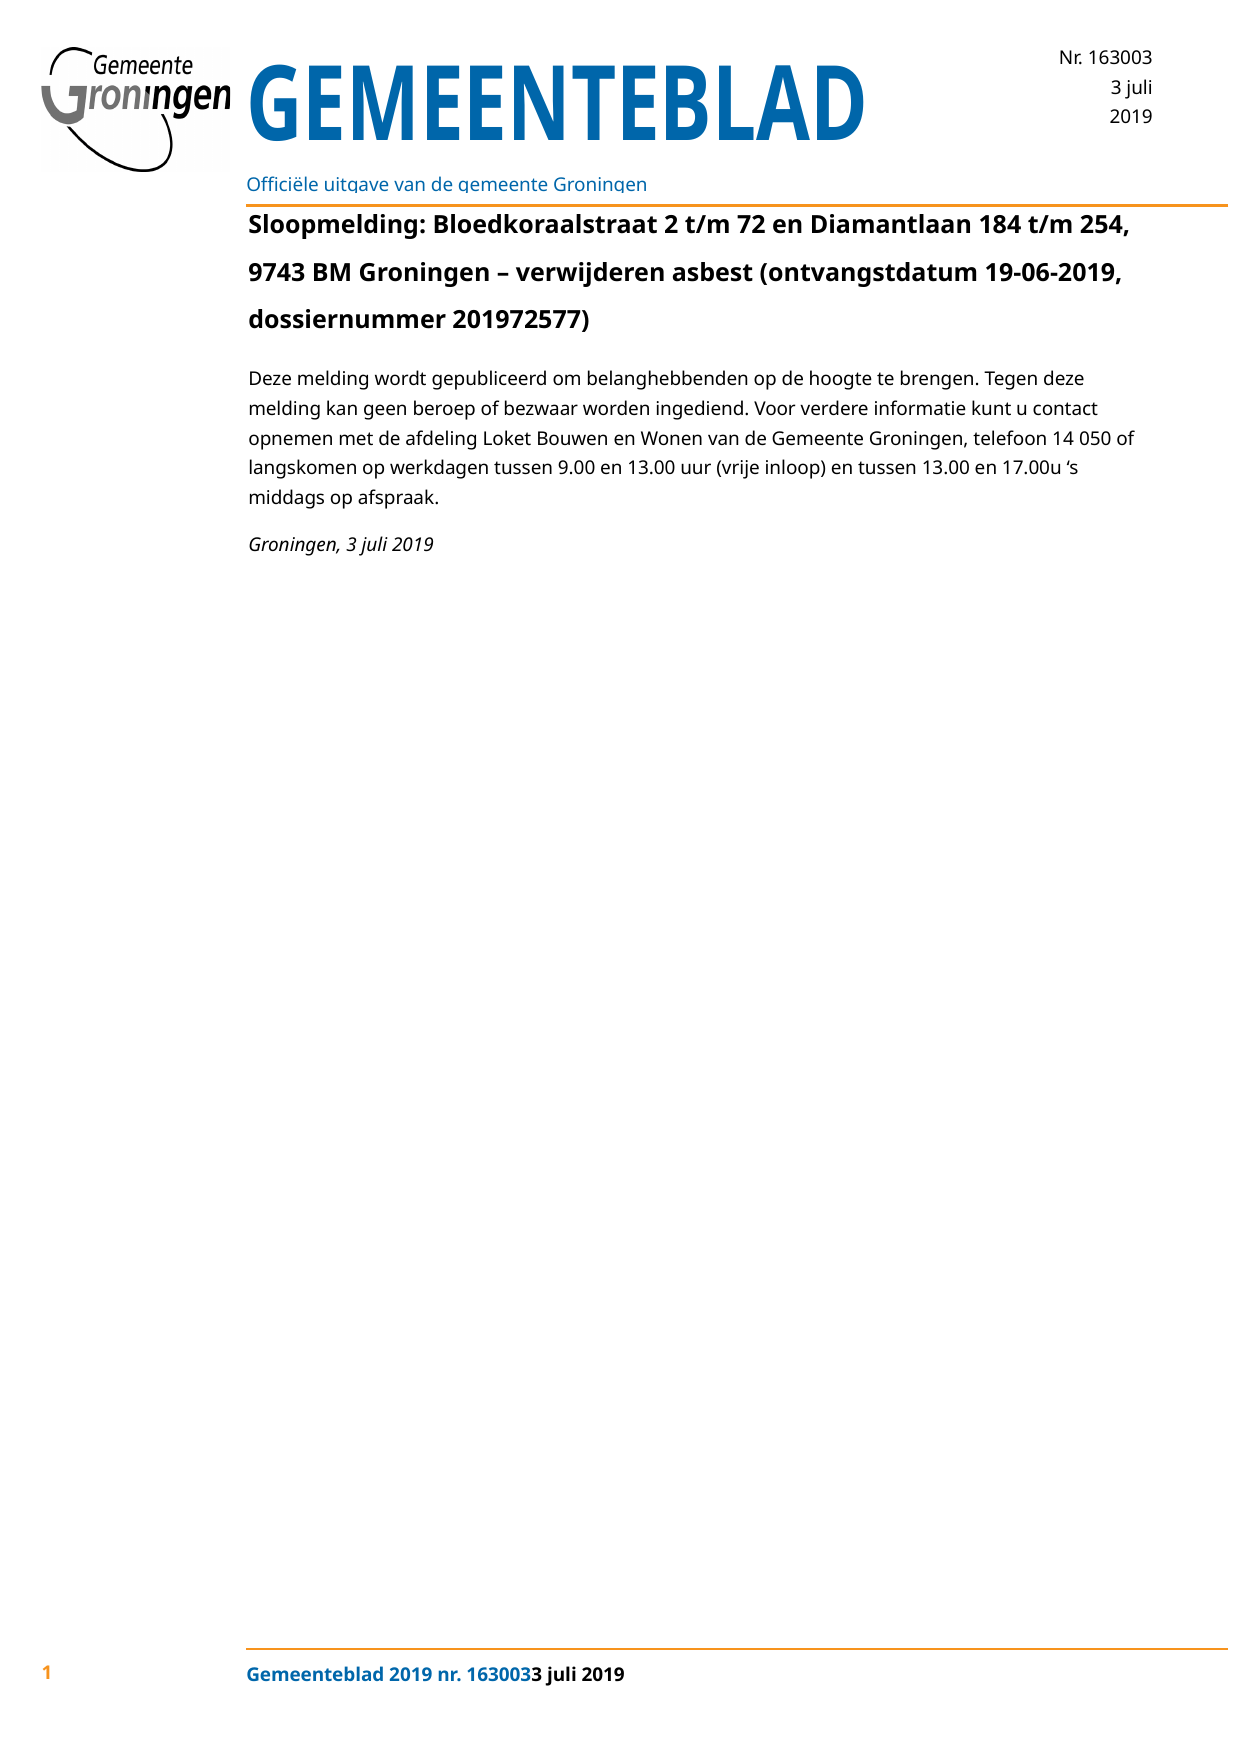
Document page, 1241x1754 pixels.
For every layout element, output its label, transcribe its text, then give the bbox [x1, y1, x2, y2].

text Groningen, 3 juli 2019 [248, 532, 1152, 557]
text Sloopmelding: Bloedkoraalstraat 2 t/m 72 en Diamantlaan 184 t/m 254, 9743 BM Groningen – verwijderen asbest (ontvangstdatum 19-06-2019, dossiernummer 201972577) [248, 207, 1152, 336]
text Deze melding wordt gepubliceerd om belanghebbenden op de hoogte te brengen. Tegen deze melding kan geen beroep of bezwaar worden ingediend. Voor verdere informatie kunt u contact opnemen met de afdeling Loket Bouwen en Wonen van de Gemeente Groningen, telefoon 14 050 of langskomen op werkdagen tussen 9.00 en 13.00 uur (vrije inloop) en tussen 13.00 en 17.00u ‘s middags op afspraak. [248, 366, 1152, 509]
picture [41, 47, 231, 172]
